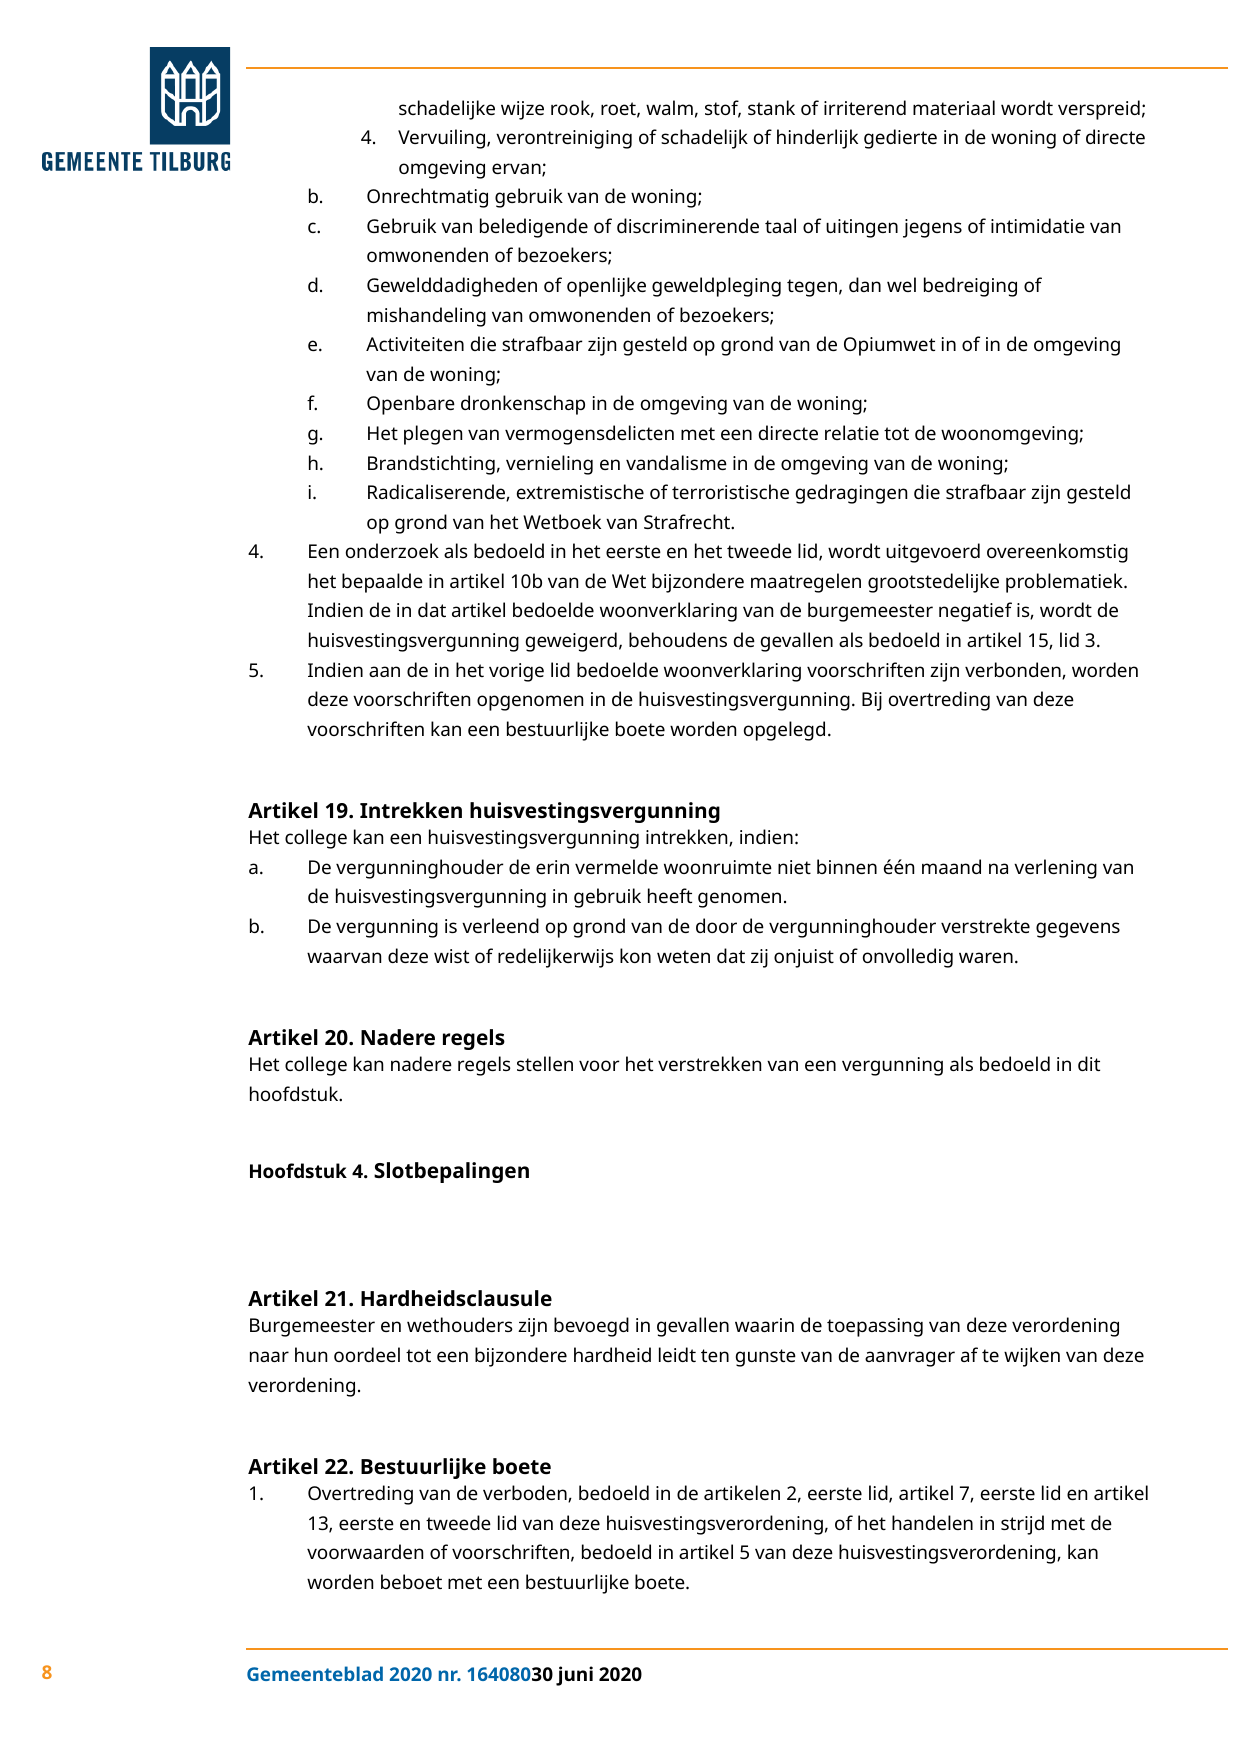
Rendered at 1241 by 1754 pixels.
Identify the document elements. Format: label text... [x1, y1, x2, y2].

text Hoofdstuk 4. Slotbepalingen [248, 1156, 1152, 1184]
list De vergunning is verleend op grond van de door de vergunninghouder verstrekte gegevens waarvan deze wist of redelijkerwijs kon weten dat zij onjuist of onvolledig waren. [248, 913, 1152, 968]
list Activiteiten die strafbaar zijn gesteld op grond van de Opiumwet in of in de omgeving van de woning; [307, 331, 1152, 387]
text Artikel 22. Bestuurlijke boete [248, 1452, 1152, 1480]
list Onrechtmatig gebruik van de woning; [307, 183, 1152, 209]
list Het plegen van vermogensdelicten met een directe relatie tot de woonomgeving; [307, 420, 1152, 446]
list schadelijke wijze rook, roet, walm, stof, stank of irriterend materiaal wordt verspreid; [361, 95, 1152, 121]
text Burgemeester en wethouders zijn bevoegd in gevallen waarin de toepassing van deze verordening naar hun oordeel tot een bijzondere hardheid leidt ten gunste van de aanvrager af te wijken van deze verordening. [248, 1313, 1152, 1397]
text Artikel 20. Nadere regels [248, 1023, 1152, 1051]
text Artikel 21. Hardheidsclausule [248, 1284, 1152, 1313]
list Gewelddadigheden of openlijke geweldpleging tegen, dan wel bedreiging of mishandeling van omwonenden of bezoekers; [307, 272, 1152, 328]
list Indien aan de in het vorige lid bedoelde woonverklaring voorschriften zijn verbonden, worden deze voorschriften opgenomen in de huisvestingsvergunning. Bij overtreding van deze voorschriften kan een bestuurlijke boete worden opgelegd. [248, 657, 1152, 742]
picture [41, 47, 231, 172]
list De vergunninghouder de erin vermelde woonruimte niet binnen één maand na verlening van de huisvestingsvergunning in gebruik heeft genomen. [248, 854, 1152, 909]
text Artikel 19. Intrekken huisvestingsvergunning [248, 796, 1152, 824]
list Brandstichting, vernieling en vandalisme in de omgeving van de woning; [307, 450, 1152, 476]
text Het college kan een huisvestingsvergunning intrekken, indien: [248, 824, 1152, 850]
list Overtreding van de verboden, bedoeld in de artikelen 2, eerste lid, artikel 7, eerste lid en artikel 13, eerste en tweede lid van deze huisvestingsverordening, of het handelen in strijd met de voorwaarden of voorschriften, bedoeld in artikel 5 van deze huisvestingsverordening, kan worden beboet met een bestuurlijke boete. [248, 1480, 1152, 1595]
list Openbare dronkenschap in de omgeving van de woning; [307, 391, 1152, 416]
text Het college kan nadere regels stellen voor het verstrekken van een vergunning als bedoeld in dit hoofdstuk. [248, 1051, 1152, 1107]
list Radicaliserende, extremistische of terroristische gedragingen die strafbaar zijn gesteld op grond van het Wetboek van Strafrecht. [307, 479, 1152, 535]
list Een onderzoek als bedoeld in het eerste en het tweede lid, wordt uitgevoerd overeenkomstig het bepaalde in artikel 10b van de Wet bijzondere maatregelen grootstedelijke problematiek. Indien de in dat artikel bedoelde woonverklaring van de burgemeester negatief is, wordt de huisvestingsvergunning geweigerd, behoudens de gevallen als bedoeld in artikel 15, lid 3. [248, 538, 1152, 653]
list Gebruik van beledigende of discriminerende taal of uitingen jegens of intimidatie van omwonenden of bezoekers; [307, 213, 1152, 268]
list Vervuiling, verontreiniging of schadelijk of hinderlijk gedierte in de woning of directe omgeving ervan; [361, 124, 1152, 180]
